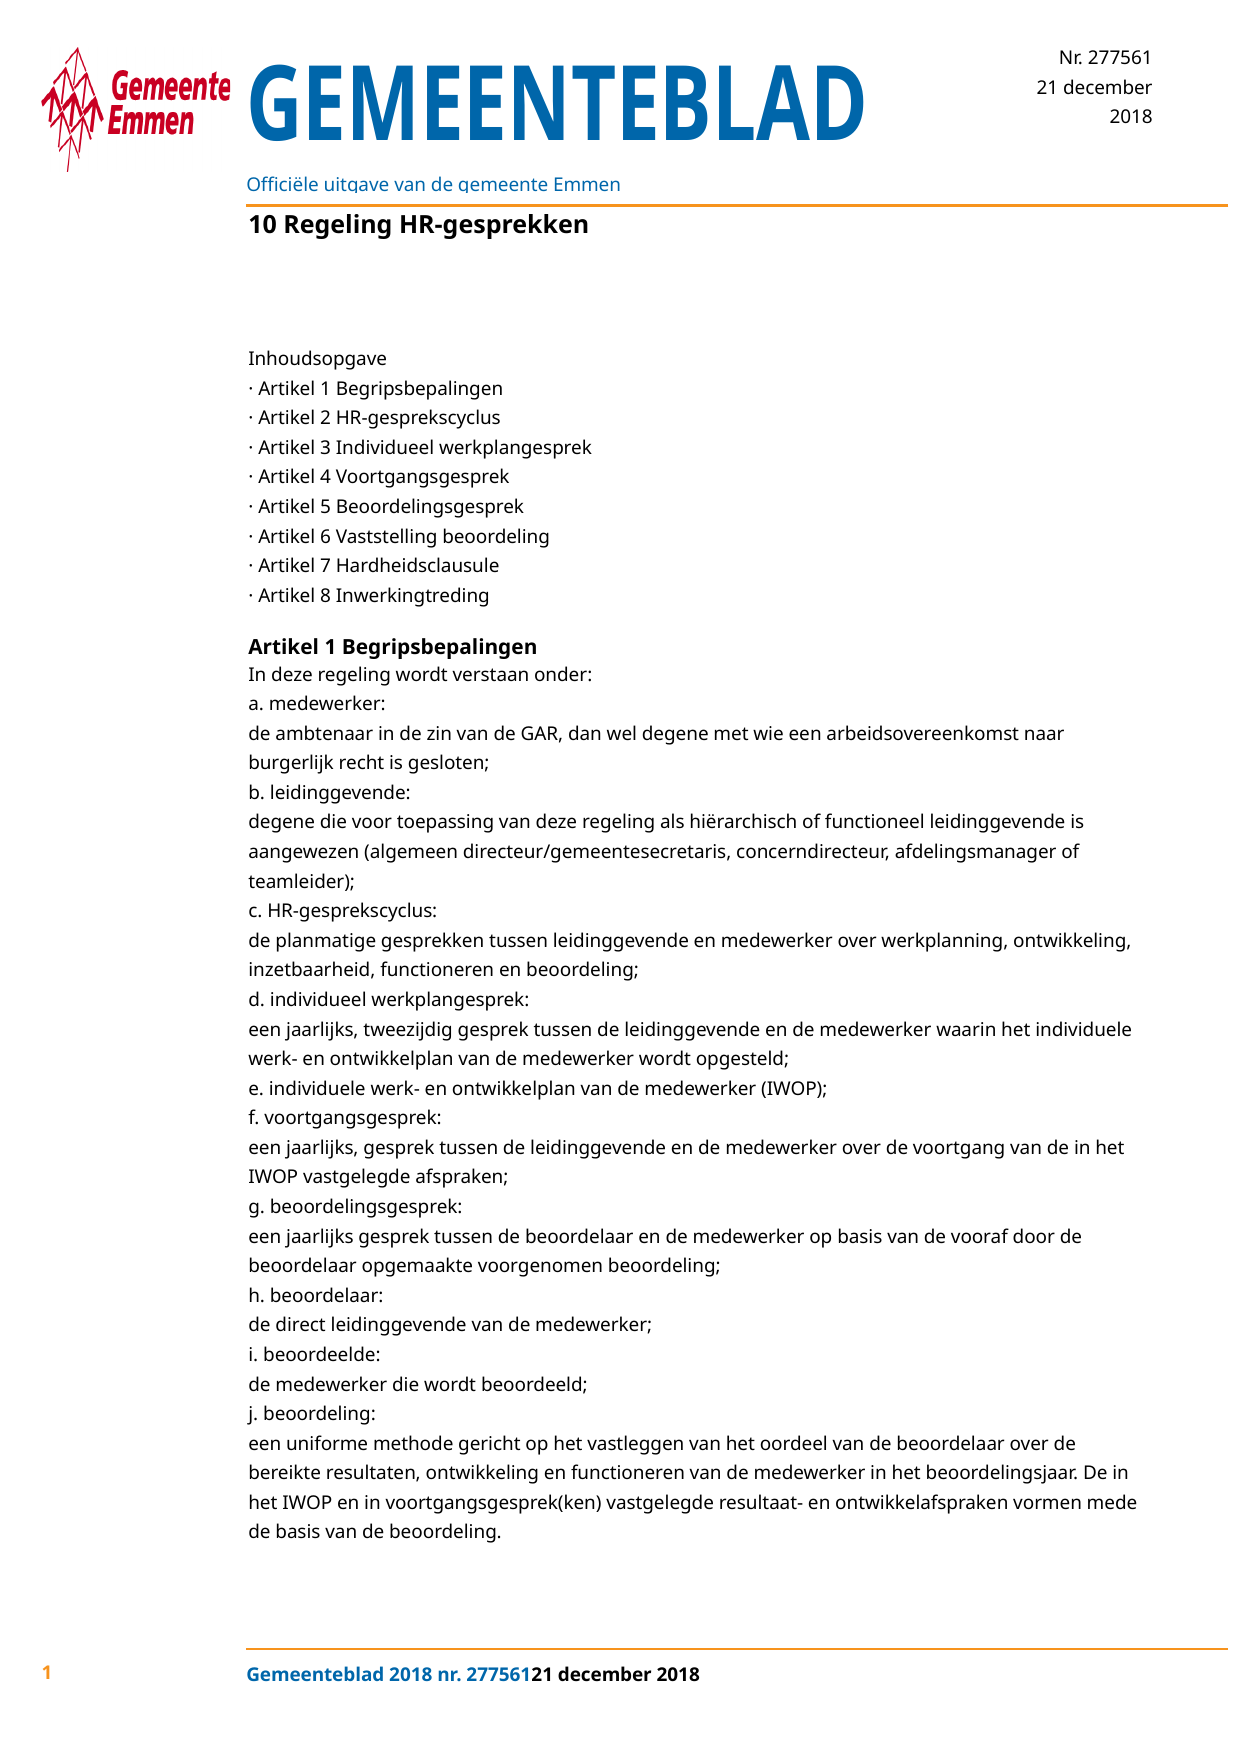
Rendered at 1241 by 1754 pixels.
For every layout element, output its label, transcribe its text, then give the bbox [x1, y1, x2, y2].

text i. beoordeelde: [248, 1341, 1152, 1367]
text j. beoordeling: [248, 1400, 1152, 1426]
text degene die voor toepassing van deze regeling als hiërarchisch of functioneel leidinggevende is aangewezen (algemeen directeur/gemeentesecretaris, concerndirecteur, afdelingsmanager of teamleider); [248, 809, 1152, 894]
text · Artikel 5 Beoordelingsgesprek [248, 493, 1152, 519]
text b. leidinggevende: [248, 779, 1152, 805]
picture [41, 47, 231, 172]
text In deze regeling wordt verstaan onder: [248, 661, 1152, 687]
text een jaarlijks gesprek tussen de beoordelaar en de medewerker op basis van de vooraf door de beoordelaar opgemaakte voorgenomen beoordeling; [248, 1223, 1152, 1278]
text 10 Regeling HR-gesprekken [248, 207, 1152, 241]
text · Artikel 7 Hardheidsclausule [248, 552, 1152, 578]
text Artikel 1 Begripsbepalingen [248, 632, 1152, 661]
text e. individuele werk- en ontwikkelplan van de medewerker (IWOP); [248, 1075, 1152, 1101]
text een jaarlijks, gesprek tussen de leidinggevende en de medewerker over de voortgang van de in het IWOP vastgelegde afspraken; [248, 1134, 1152, 1189]
text · Artikel 3 Individueel werkplangesprek [248, 434, 1152, 460]
text · Artikel 1 Begripsbepalingen [248, 375, 1152, 401]
text Inhoudsopgave [248, 345, 1152, 371]
text de ambtenaar in de zin van de GAR, dan wel degene met wie een arbeidsovereenkomst naar burgerlijk recht is gesloten; [248, 720, 1152, 775]
text een uniforme methode gericht op het vastleggen van het oordeel van de beoordelaar over de bereikte resultaten, ontwikkeling en functioneren van de medewerker in het beoordelingsjaar. De in het IWOP en in voortgangsgesprek(ken) vastgelegde resultaat- en ontwikkelafspraken vormen mede de basis van de beoordeling. [248, 1430, 1152, 1544]
text de planmatige gesprekken tussen leidinggevende en medewerker over werkplanning, ontwikkeling, inzetbaarheid, functioneren en beoordeling; [248, 927, 1152, 982]
text · Artikel 2 HR-gesprekscyclus [248, 404, 1152, 430]
text f. voortgangsgesprek: [248, 1104, 1152, 1130]
text h. beoordelaar: [248, 1282, 1152, 1308]
text een jaarlijks, tweezijdig gesprek tussen de leidinggevende en de medewerker waarin het individuele werk- en ontwikkelplan van de medewerker wordt opgesteld; [248, 1016, 1152, 1071]
text de medewerker die wordt beoordeeld; [248, 1371, 1152, 1397]
text c. HR-gesprekscyclus: [248, 897, 1152, 923]
text · Artikel 4 Voortgangsgesprek [248, 464, 1152, 489]
text d. individueel werkplangesprek: [248, 986, 1152, 1012]
text a. medewerker: [248, 690, 1152, 716]
text de direct leidinggevende van de medewerker; [248, 1312, 1152, 1337]
text g. beoordelingsgesprek: [248, 1193, 1152, 1219]
text · Artikel 8 Inwerkingtreding [248, 582, 1152, 608]
text · Artikel 6 Vaststelling beoordeling [248, 523, 1152, 548]
